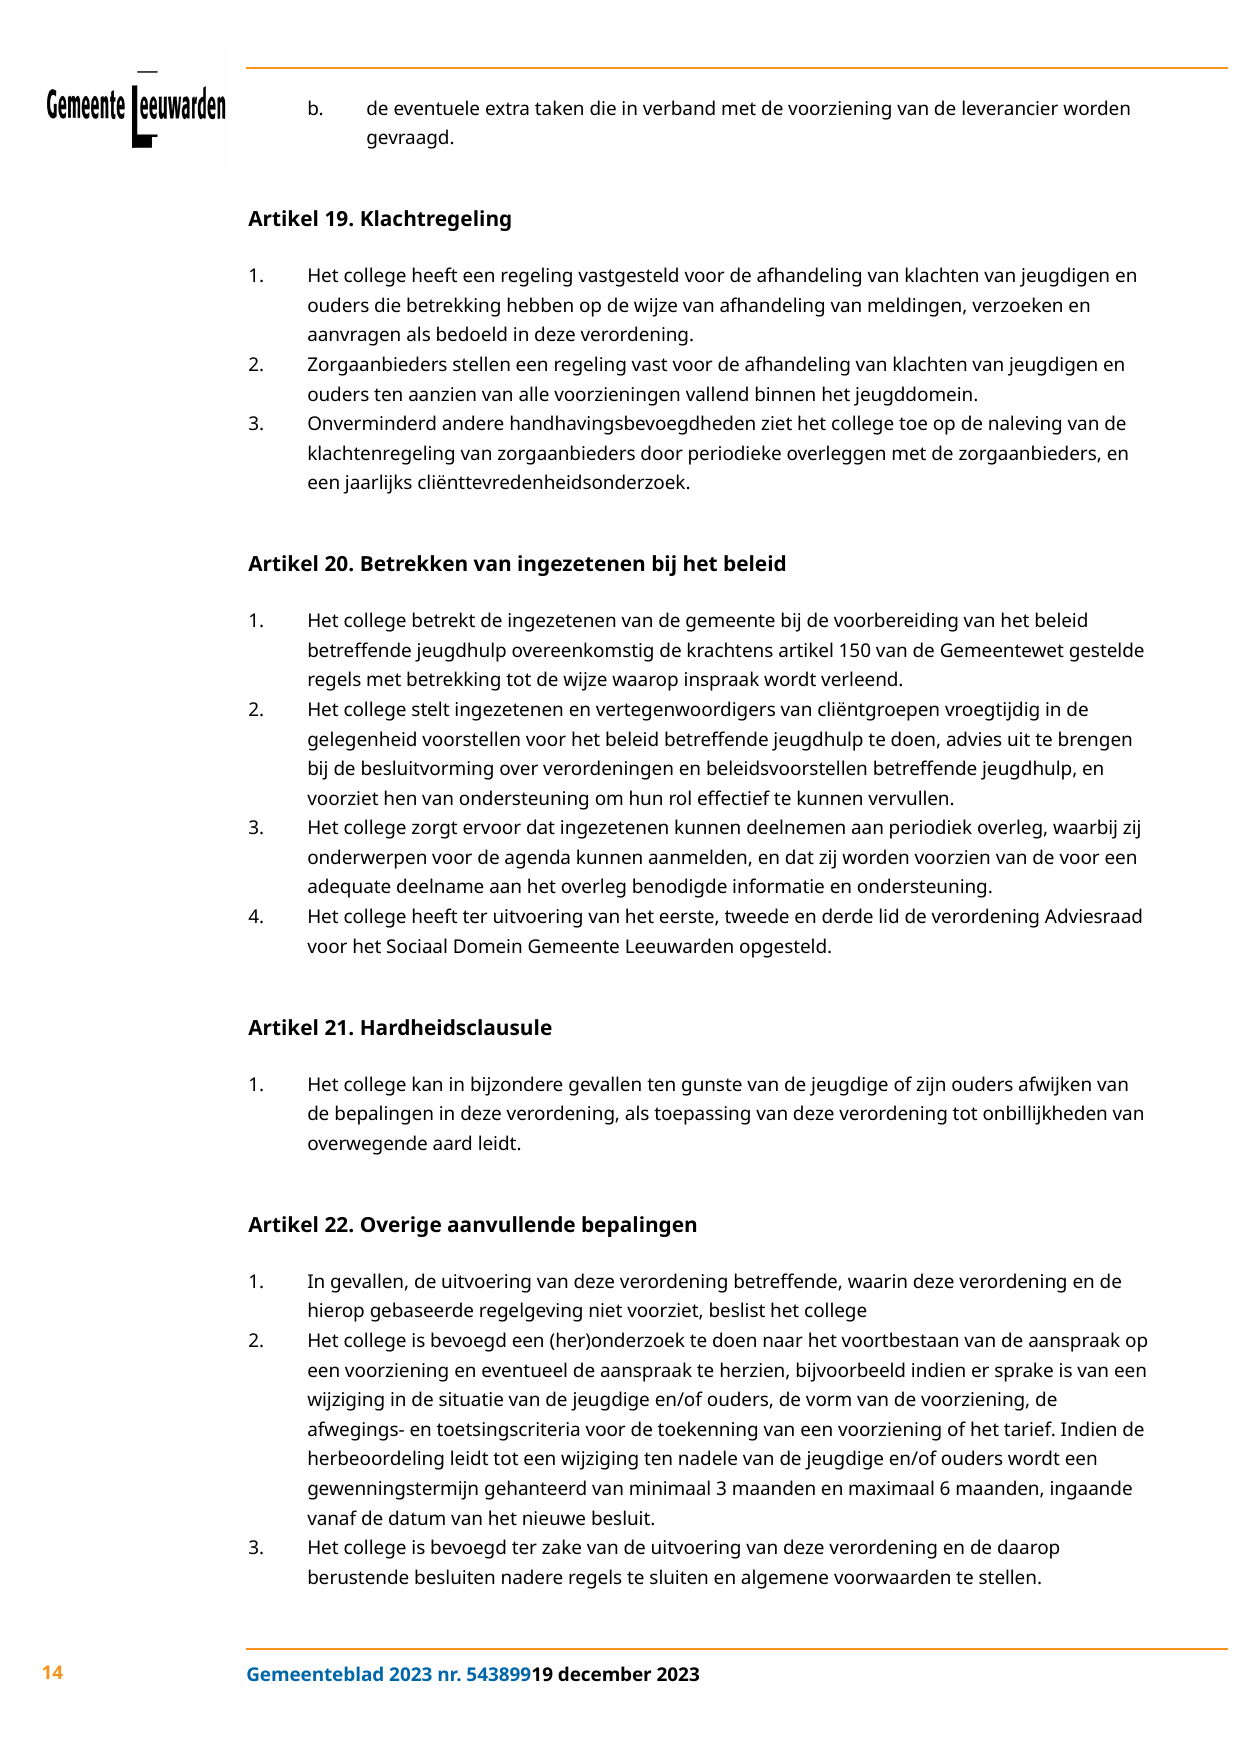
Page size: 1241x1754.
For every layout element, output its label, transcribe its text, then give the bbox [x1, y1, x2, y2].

list de eventuele extra taken die in verband met de voorziening van de leverancier worden gevraagd. [307, 95, 1152, 150]
text Artikel 22. Overige aanvullende bepalingen [248, 1210, 1152, 1238]
list Het college betrekt de ingezetenen van de gemeente bij de voorbereiding van het beleid betreffende jeugdhulp overeenkomstig de krachtens artikel 150 van de Gemeentewet gestelde regels met betrekking tot de wijze waarop inspraak wordt verleend. [248, 607, 1152, 692]
list Het college is bevoegd ter zake van de uitvoering van deze verordening en de daarop berustende besluiten nadere regels te sluiten en algemene voorwaarden te stellen. [248, 1534, 1152, 1590]
list Het college zorgt ervoor dat ingezetenen kunnen deelnemen aan periodiek overleg, waarbij zij onderwerpen voor de agenda kunnen aanmelden, en dat zij worden voorzien van de voor een adequate deelname aan het overleg benodigde informatie en ondersteuning. [248, 814, 1152, 899]
list Zorgaanbieders stellen een regeling vast voor de afhandeling van klachten van jeugdigen en ouders ten aanzien van alle voorzieningen vallend binnen het jeugddomein. [248, 351, 1152, 406]
list Het college is bevoegd een (her)onderzoek te doen naar het voortbestaan van de aanspraak op een voorziening en eventueel de aanspraak te herzien, bijvoorbeeld indien er sprake is van een wijziging in de situatie van de jeugdige en/of ouders, de vorm van de voorziening, de afwegings- en toetsingscriteria voor de toekenning van een voorziening of het tarief. Indien de herbeoordeling leidt tot een wijziging ten nadele van de jeugdige en/of ouders wordt een gewenningstermijn gehanteerd van minimaal 3 maanden en maximaal 6 maanden, ingaande vanaf de datum van het nieuwe besluit. [248, 1327, 1152, 1531]
list In gevallen, de uitvoering van deze verordening betreffende, waarin deze verordening en de hierop gebaseerde regelgeving niet voorziet, beslist het college [248, 1268, 1152, 1323]
picture [41, 47, 231, 172]
text Artikel 20. Betrekken van ingezetenen bij het beleid [248, 549, 1152, 578]
list Onverminderd andere handhavingsbevoegdheden ziet het college toe op de naleving van de klachtenregeling van zorgaanbieders door periodieke overleggen met de zorgaanbieders, en een jaarlijks cliënttevredenheidsonderzoek. [248, 410, 1152, 495]
list Het college heeft een regeling vastgesteld voor de afhandeling van klachten van jeugdigen en ouders die betrekking hebben op de wijze van afhandeling van meldingen, verzoeken en aanvragen als bedoeld in deze verordening. [248, 262, 1152, 347]
list Het college heeft ter uitvoering van het eerste, tweede en derde lid de verordening Adviesraad voor het Sociaal Domein Gemeente Leeuwarden opgesteld. [248, 903, 1152, 959]
list Het college kan in bijzondere gevallen ten gunste van de jeugdige of zijn ouders afwijken van de bepalingen in deze verordening, als toepassing van deze verordening tot onbillijkheden van overwegende aard leidt. [248, 1071, 1152, 1156]
text Artikel 19. Klachtregeling [248, 204, 1152, 233]
text Artikel 21. Hardheidsclausule [248, 1013, 1152, 1041]
list Het college stelt ingezetenen en vertegenwoordigers van cliëntgroepen vroegtijdig in de gelegenheid voorstellen voor het beleid betreffende jeugdhulp te doen, advies uit te brengen bij de besluitvorming over verordeningen en beleidsvoorstellen betreffende jeugdhulp, en voorziet hen van ondersteuning om hun rol effectief te kunnen vervullen. [248, 696, 1152, 811]
